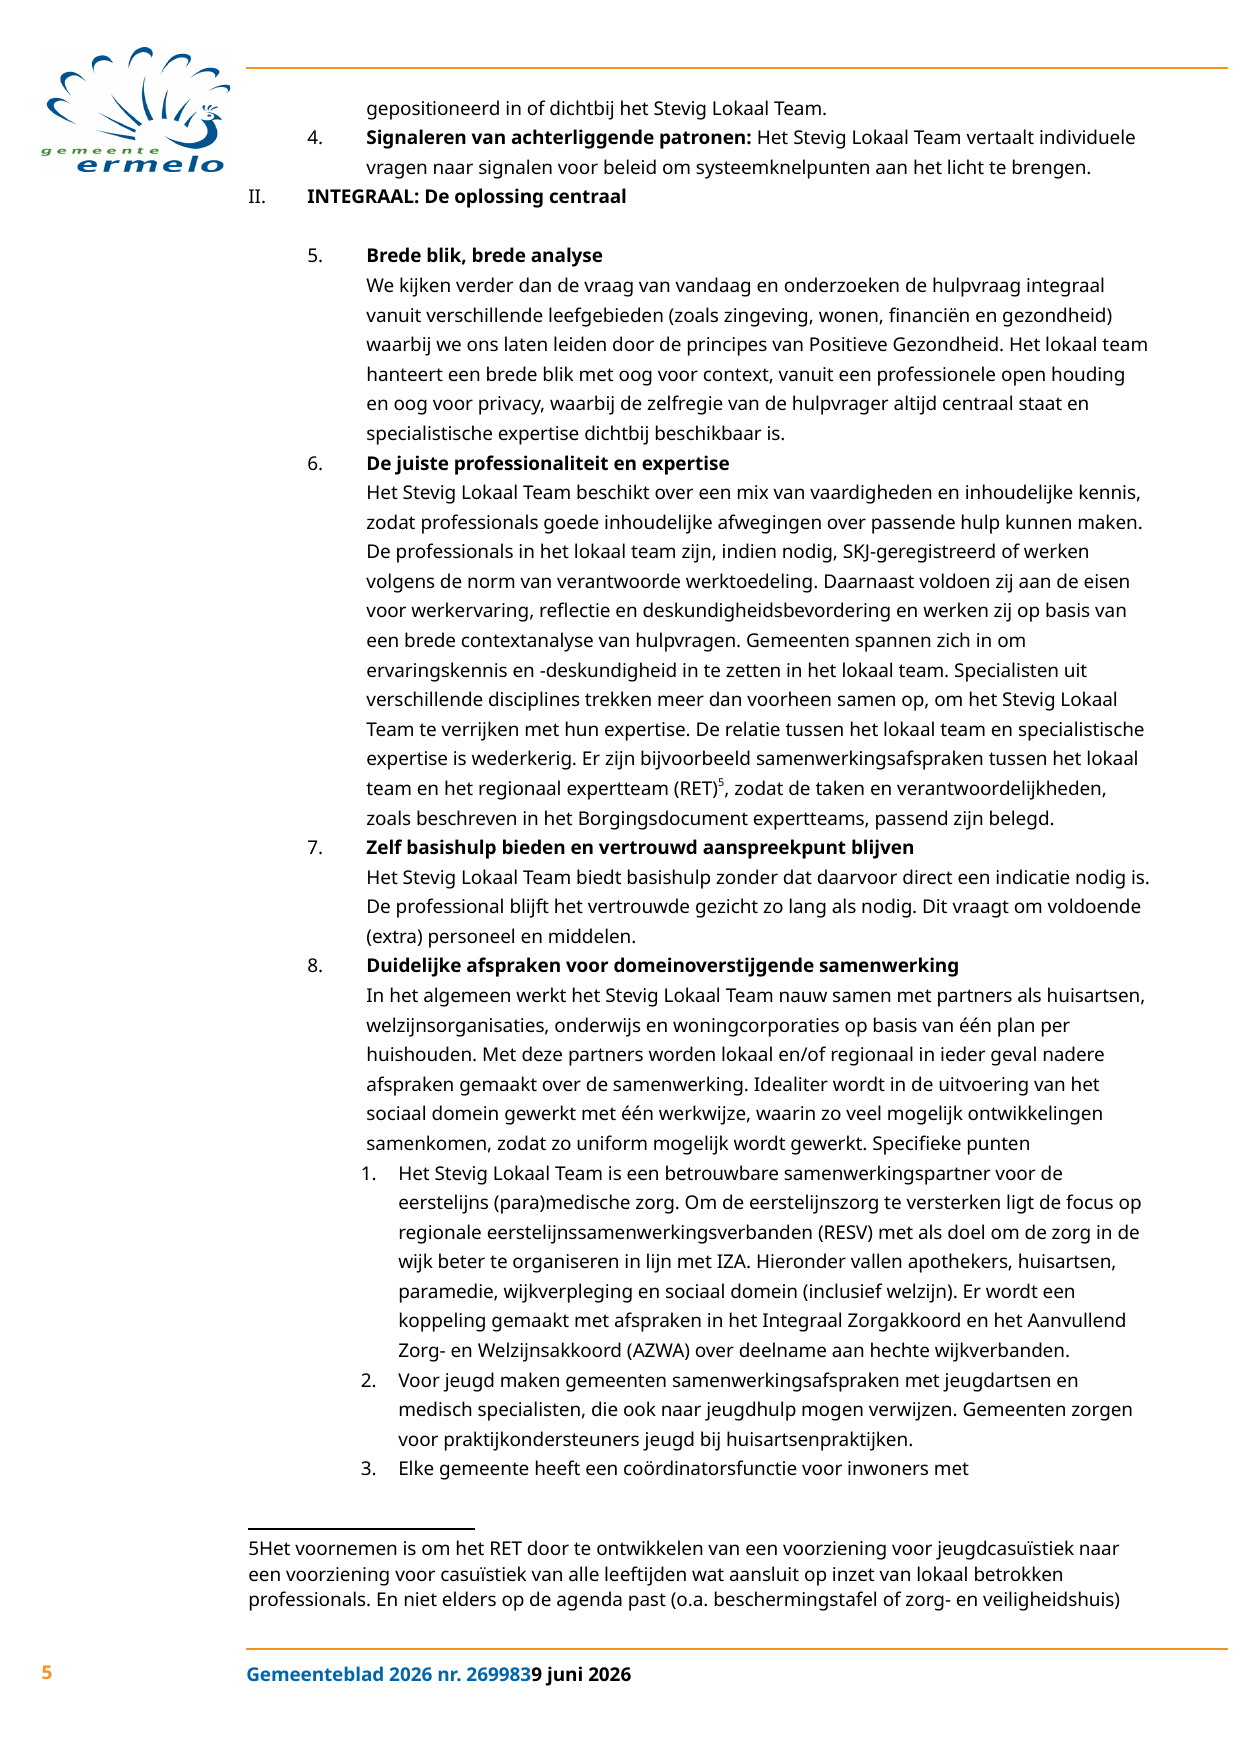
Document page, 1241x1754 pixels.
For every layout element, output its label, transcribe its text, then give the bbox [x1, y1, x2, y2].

list Het Stevig Lokaal Team is een betrouwbare samenwerkingspartner voor de eerstelijns (para)medische zorg. Om de eerstelijnszorg te versterken ligt de focus op regionale eerstelijnssamenwerkingsverbanden (RESV) met als doel om de zorg in de wijk beter te organiseren in lijn met IZA. Hieronder vallen apothekers, huisartsen, paramedie, wijkverpleging en sociaal domein (inclusief welzijn). Er wordt een koppeling gemaakt met afspraken in het Integraal Zorgakkoord en het Aanvullend Zorg- en Welzijnsakkoord (AZWA) over deelname aan hechte wijkverbanden. [361, 1160, 1152, 1363]
list De juiste professionaliteit en expertise [307, 450, 1152, 476]
list Het Stevig Lokaal Team beschikt over een mix van vaardigheden en inhoudelijke kennis, zodat professionals goede inhoudelijke afwegingen over passende hulp kunnen maken. De professionals in het lokaal team zijn, indien nodig, SKJ-geregistreerd of werken volgens de norm van verantwoorde werktoedeling. Daarnaast voldoen zij aan de eisen voor werkervaring, reflectie en deskundigheidsbevordering en werken zij op basis van een brede contextanalyse van hulpvragen. Gemeenten spannen zich in om ervaringskennis en -deskundigheid in te zetten in het lokaal team. Specialisten uit verschillende disciplines trekken meer dan voorheen samen op, om het Stevig Lokaal Team te verrijken met hun expertise. De relatie tussen het lokaal team en specialistische expertise is wederkerig. Er zijn bijvoorbeeld samenwerkingsafspraken tussen het lokaal team en het regionaal expertteam (RET), zodat de taken en verantwoordelijkheden, zoals beschreven in het Borgingsdocument expertteams, passend zijn belegd. [307, 479, 1152, 831]
list Duidelijke afspraken voor domeinoverstijgende samenwerking [307, 953, 1152, 978]
list INTEGRAAL: De oplossing centraal [248, 183, 1152, 209]
picture [41, 47, 231, 172]
list We kijken verder dan de vraag van vandaag en onderzoeken de hulpvraag integraal vanuit verschillende leefgebieden (zoals zingeving, wonen, financiën en gezondheid) waarbij we ons laten leiden door de principes van Positieve Gezondheid. Het lokaal team hanteert een brede blik met oog voor context, vanuit een professionele open houding en oog voor privacy, waarbij de zelfregie van de hulpvrager altijd centraal staat en specialistische expertise dichtbij beschikbaar is. [307, 272, 1152, 446]
list Het voornemen is om het RET door te ontwikkelen van een voorziening voor jeugdcasuïstiek naar een voorziening voor casuïstiek van alle leeftijden wat aansluit op inzet van lokaal betrokken professionals. En niet elders op de agenda past (o.a. beschermingstafel of zorg- en veiligheidshuis) [248, 1535, 1152, 1612]
list Signaleren van achterliggende patronen: Het Stevig Lokaal Team vertaalt individuele vragen naar signalen voor beleid om systeemknelpunten aan het licht te brengen. [307, 124, 1152, 180]
list Het Stevig Lokaal Team biedt basishulp zonder dat daarvoor direct een indicatie nodig is. De professional blijft het vertrouwde gezicht zo lang als nodig. Dit vraagt om voldoende (extra) personeel en middelen. [307, 864, 1152, 949]
list Voor jeugd maken gemeenten samenwerkingsafspraken met jeugdartsen en medisch specialisten, die ook naar jeugdhulp mogen verwijzen. Gemeenten zorgen voor praktijkondersteuners jeugd bij huisartsenpraktijken. [361, 1367, 1152, 1452]
list Elke gemeente heeft een coördinatorsfunctie voor inwoners met [361, 1456, 1152, 1481]
list In het algemeen werkt het Stevig Lokaal Team nauw samen met partners als huisartsen, welzijnsorganisaties, onderwijs en woningcorporaties op basis van één plan per huishouden. Met deze partners worden lokaal en/of regionaal in ieder geval nadere afspraken gemaakt over de samenwerking. Idealiter wordt in de uitvoering van het sociaal domein gewerkt met één werkwijze, waarin zo veel mogelijk ontwikkelingen samenkomen, zodat zo uniform mogelijk wordt gewerkt. Specifieke punten [307, 982, 1152, 1156]
list gepositioneerd in of dichtbij het Stevig Lokaal Team. [307, 95, 1152, 121]
list Zelf basishulp bieden en vertrouwd aanspreekpunt blijven [307, 834, 1152, 860]
list Brede blik, brede analyse [307, 243, 1152, 268]
